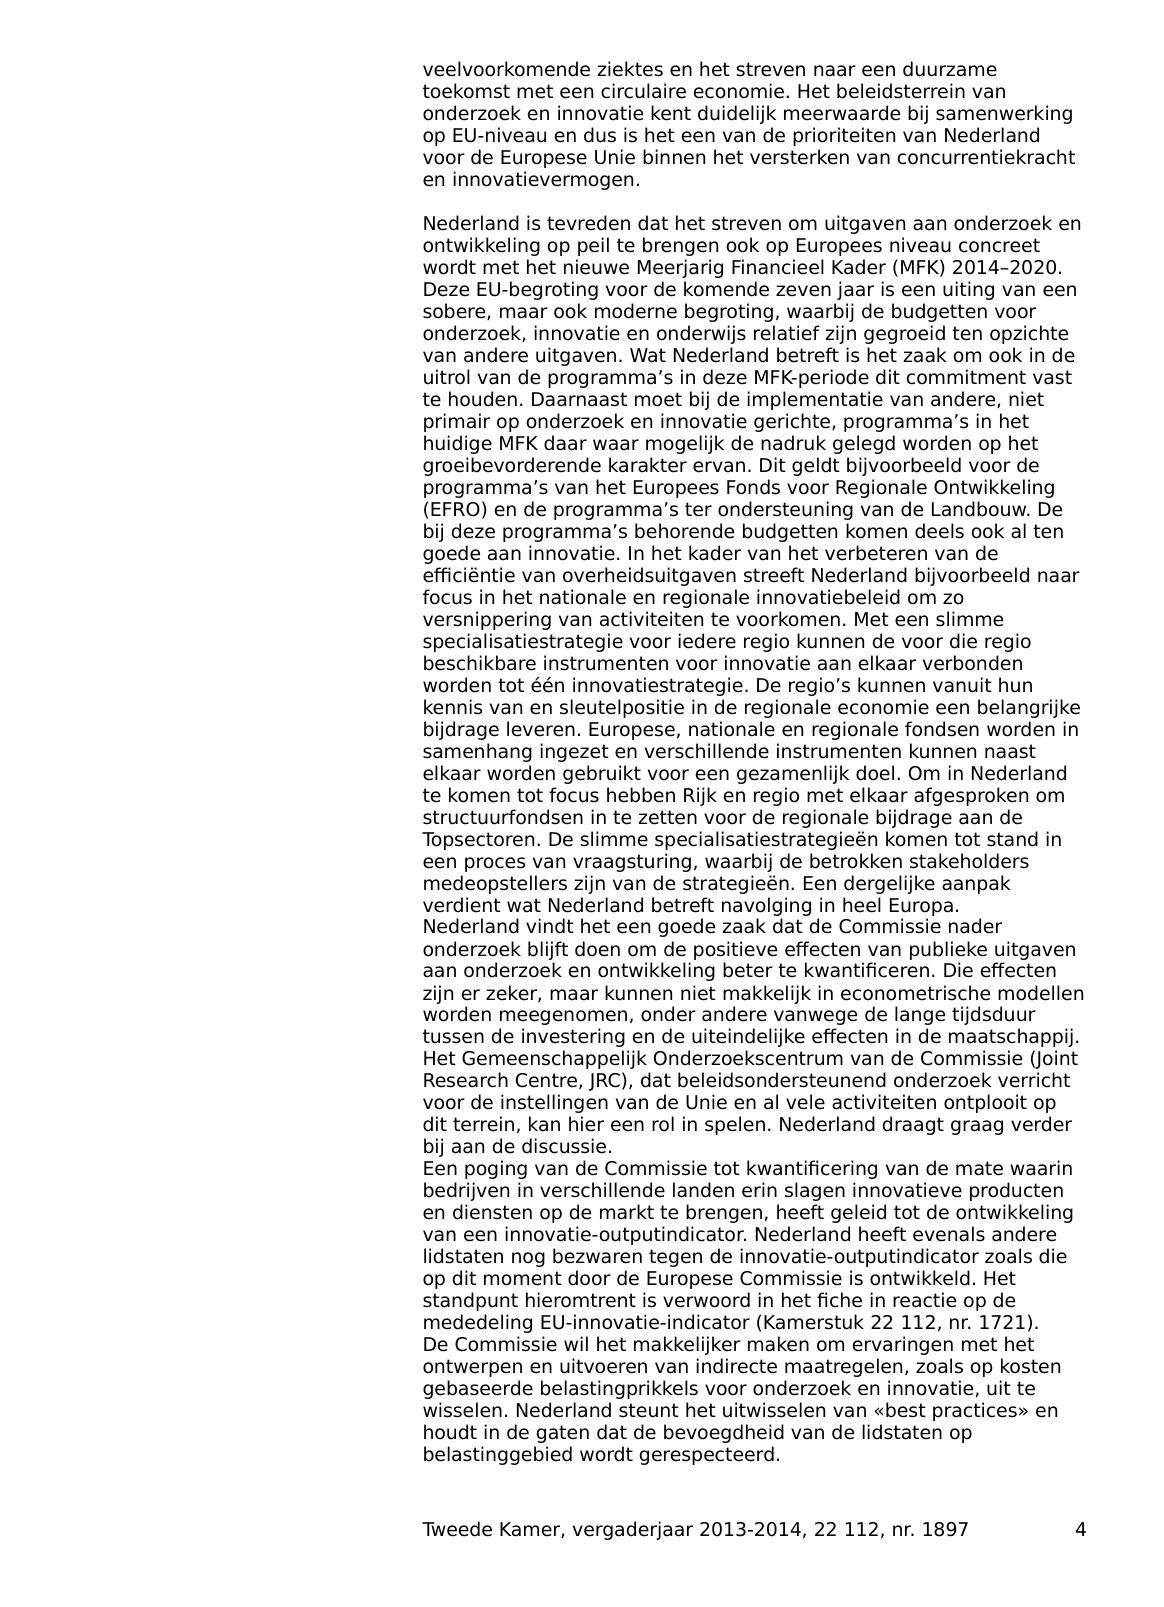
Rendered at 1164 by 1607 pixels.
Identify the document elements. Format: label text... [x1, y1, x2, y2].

text De Commissie wil het makkelijker maken om ervaringen met het ontwerpen en uitvoeren van indirecte maatregelen, zoals op kosten gebaseerde belastingprikkels voor onderzoek en innovatie, uit te wisselen. Nederland steunt het uitwisselen van «best practices» en houdt in de gaten dat de bevoegdheid van de lidstaten op belastinggebied wordt gerespecteerd. [422, 1334, 1087, 1466]
text Een poging van de Commissie tot kwantificering van de mate waarin bedrijven in verschillende landen erin slagen innovatieve producten en diensten op de markt te brengen, heeft geleid tot de ontwikkeling van een innovatie-outputindicator. Nederland heeft evenals andere lidstaten nog bezwaren tegen de innovatie-outputindicator zoals die op dit moment door de Europese Commissie is ontwikkeld. Het standpunt hieromtrent is verwoord in het fiche in reactie op de mededeling EU-innovatie-indicator (Kamerstuk 22 112, nr. 1721). [422, 1158, 1087, 1334]
text veelvoorkomende ziektes en het streven naar een duurzame toekomst met een circulaire economie. Het beleidsterrein van onderzoek en innovatie kent duidelijk meerwaarde bij samenwerking op EU-niveau en dus is het een van de prioriteiten van Nederland voor de Europese Unie binnen het versterken van concurrentiekracht en innovatievermogen. [422, 59, 1087, 191]
text Nederland vindt het een goede zaak dat de Commissie nader onderzoek blijft doen om de positieve effecten van publieke uitgaven aan onderzoek en ontwikkeling beter te kwantificeren. Die effecten zijn er zeker, maar kunnen niet makkelijk in econometrische modellen worden meegenomen, onder andere vanwege de lange tijdsduur tussen de investering en de uiteindelijke effecten in de maatschappij. Het Gemeenschappelijk Onderzoekscentrum van de Commissie (Joint Research Centre, JRC), dat beleidsondersteunend onderzoek verricht voor de instellingen van de Unie en al vele activiteiten ontplooit op dit terrein, kan hier een rol in spelen. Nederland draagt graag verder bij aan de discussie. [422, 916, 1087, 1158]
text Nederland is tevreden dat het streven om uitgaven aan onderzoek en ontwikkeling op peil te brengen ook op Europees niveau concreet wordt met het nieuwe Meerjarig Financieel Kader (MFK) 2014–2020. Deze EU-begroting voor de komende zeven jaar is een uiting van een sobere, maar ook moderne begroting, waarbij de budgetten voor onderzoek, innovatie en onderwijs relatief zijn gegroeid ten opzichte van andere uitgaven. Wat Nederland betreft is het zaak om ook in de uitrol van de programma’s in deze MFK-periode dit commitment vast te houden. Daarnaast moet bij de implementatie van andere, niet primair op onderzoek en innovatie gerichte, programma’s in het huidige MFK daar waar mogelijk de nadruk gelegd worden op het groeibevorderende karakter ervan. Dit geldt bijvoorbeeld voor de programma’s van het Europees Fonds voor Regionale Ontwikkeling (EFRO) en de programma’s ter ondersteuning van de Landbouw. De bij deze programma’s behorende budgetten komen deels ook al ten goede aan innovatie. In het kader van het verbeteren van de efficiëntie van overheidsuitgaven streeft Nederland bijvoorbeeld naar focus in het nationale en regionale innovatiebeleid om zo versnippering van activiteiten te voorkomen. Met een slimme specialisatiestrategie voor iedere regio kunnen de voor die regio beschikbare instrumenten voor innovatie aan elkaar verbonden worden tot één innovatiestrategie. De regio’s kunnen vanuit hun kennis van en sleutelpositie in de regionale economie een belangrijke bijdrage leveren. Europese, nationale en regionale fondsen worden in samenhang ingezet en verschillende instrumenten kunnen naast elkaar worden gebruikt voor een gezamenlijk doel. Om in Nederland te komen tot focus hebben Rijk en regio met elkaar afgesproken om structuurfondsen in te zetten voor de regionale bijdrage aan de Topsectoren. De slimme specialisatiestrategieën komen tot stand in een proces van vraagsturing, waarbij de betrokken stakeholders medeopstellers zijn van de strategieën. Een dergelijke aanpak verdient wat Nederland betreft navolging in heel Europa. [422, 213, 1087, 916]
